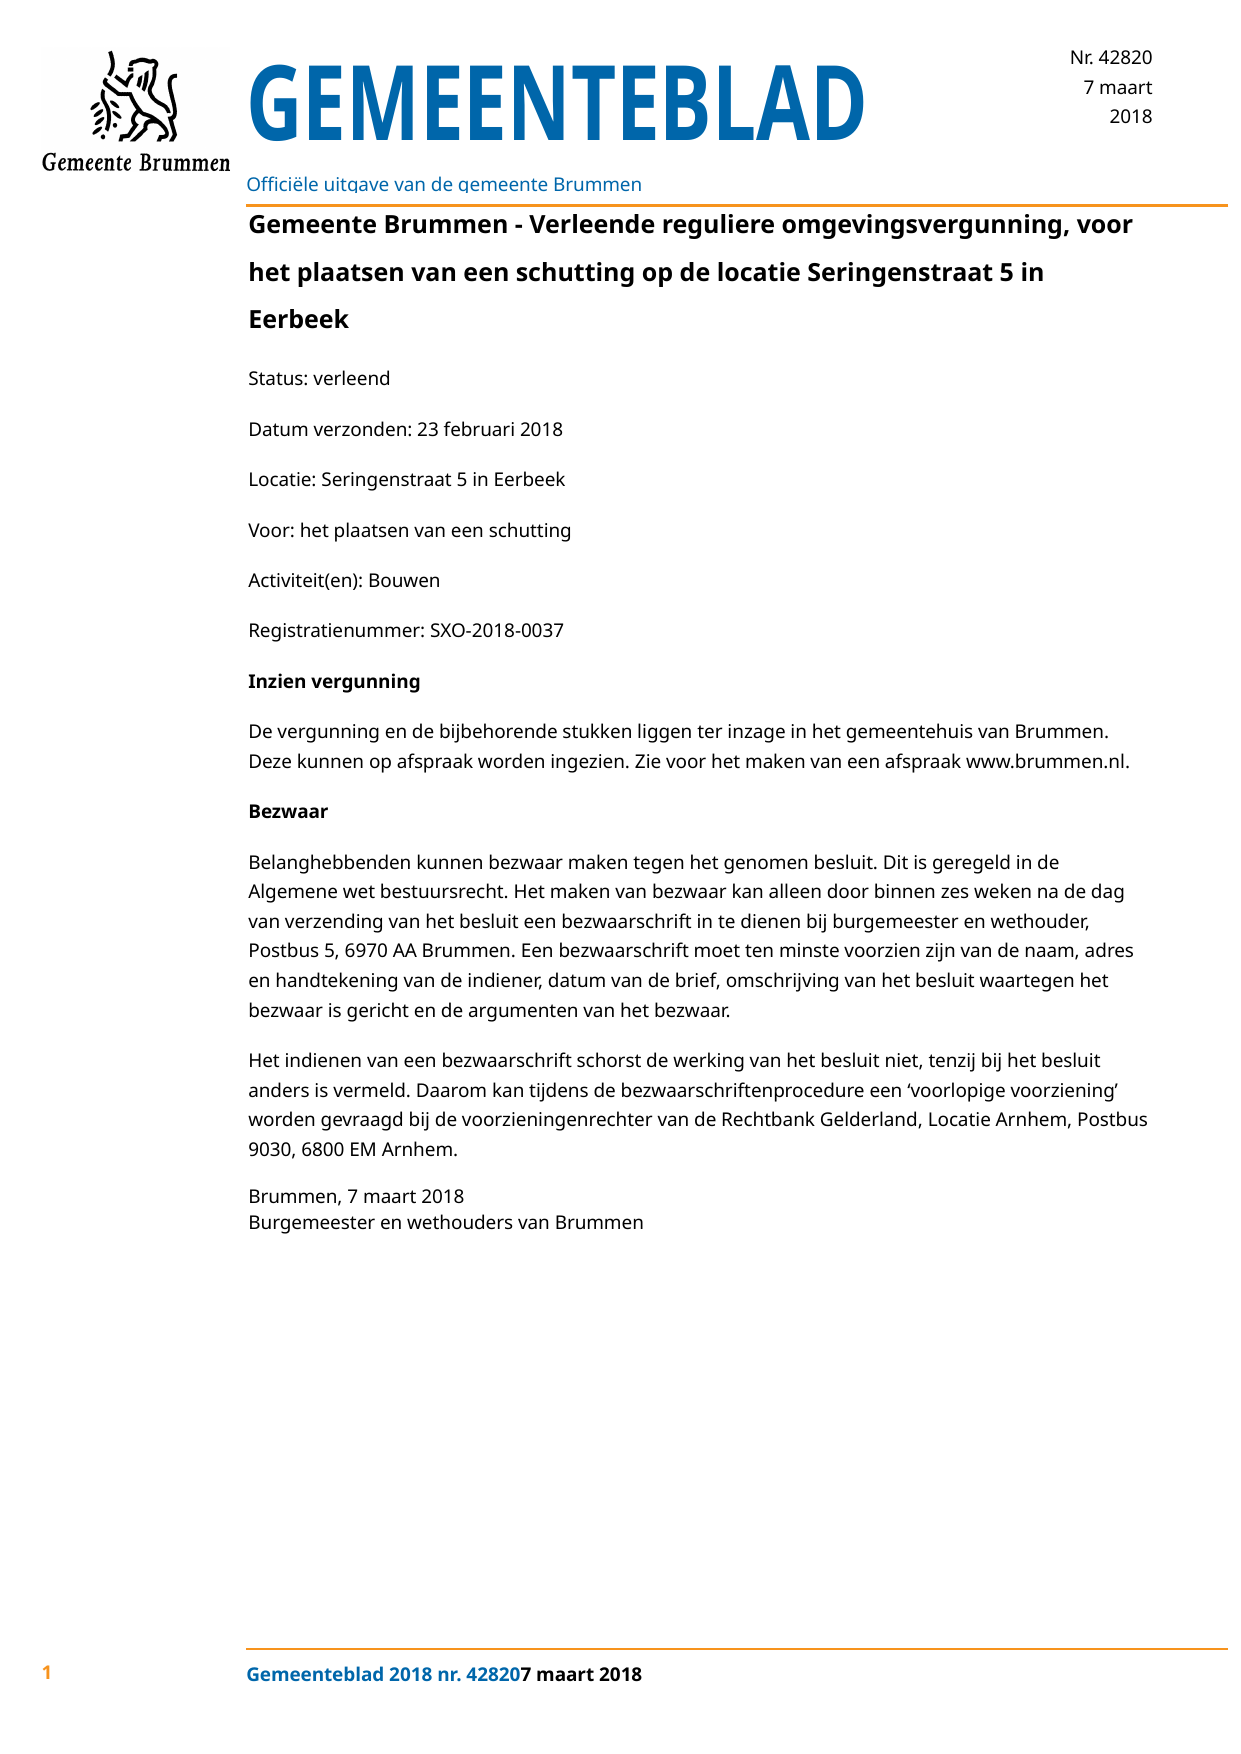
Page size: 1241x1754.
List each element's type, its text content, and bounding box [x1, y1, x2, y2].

text Bezwaar [248, 798, 1152, 824]
text Registratienummer: SXO-2018-0037 [248, 618, 1152, 643]
text De vergunning en de bijbehorende stukken liggen ter inzage in het gemeentehuis van Brummen. Deze kunnen op afspraak worden ingezien. Zie voor het maken van een afspraak www.brummen.nl. [248, 718, 1152, 774]
text Burgemeester en wethouders van Brummen [248, 1209, 1152, 1235]
text Belanghebbenden kunnen bezwaar maken tegen het genomen besluit. Dit is geregeld in de Algemene wet bestuursrecht. Het maken van bezwaar kan alleen door binnen zes weken na de dag van verzending van het besluit een bezwaarschrift in te dienen bij burgemeester en wethouder, Postbus 5, 6970 AA Brummen. Een bezwaarschrift moet ten minste voorzien zijn van de naam, adres en handtekening van de indiener, datum van de brief, omschrijving van het besluit waartegen het bezwaar is gericht en de argumenten van het bezwaar. [248, 849, 1152, 1022]
text Het indienen van een bezwaarschrift schorst de werking van het besluit niet, tenzij bij het besluit anders is vermeld. Daarom kan tijdens de bezwaarschriftenprocedure een ‘voorlopige voorziening’ worden gevraagd bij de voorzieningenrechter van de Rechtbank Gelderland, Locatie Arnhem, Postbus 9030, 6800 EM Arnhem. [248, 1047, 1152, 1162]
text Brummen, 7 maart 2018 [248, 1184, 1152, 1209]
text Activiteit(en): Bouwen [248, 567, 1152, 593]
text Datum verzonden: 23 februari 2018 [248, 416, 1152, 442]
text Locatie: Seringenstraat 5 in Eerbeek [248, 466, 1152, 492]
text Voor: het plaatsen van een schutting [248, 517, 1152, 542]
text Gemeente Brummen - Verleende reguliere omgevingsvergunning, voor het plaatsen van een schutting op de locatie Seringenstraat 5 in Eerbeek [248, 207, 1152, 336]
text Status: verleend [248, 366, 1152, 391]
picture [41, 47, 231, 172]
text Inzien vergunning [248, 668, 1152, 694]
